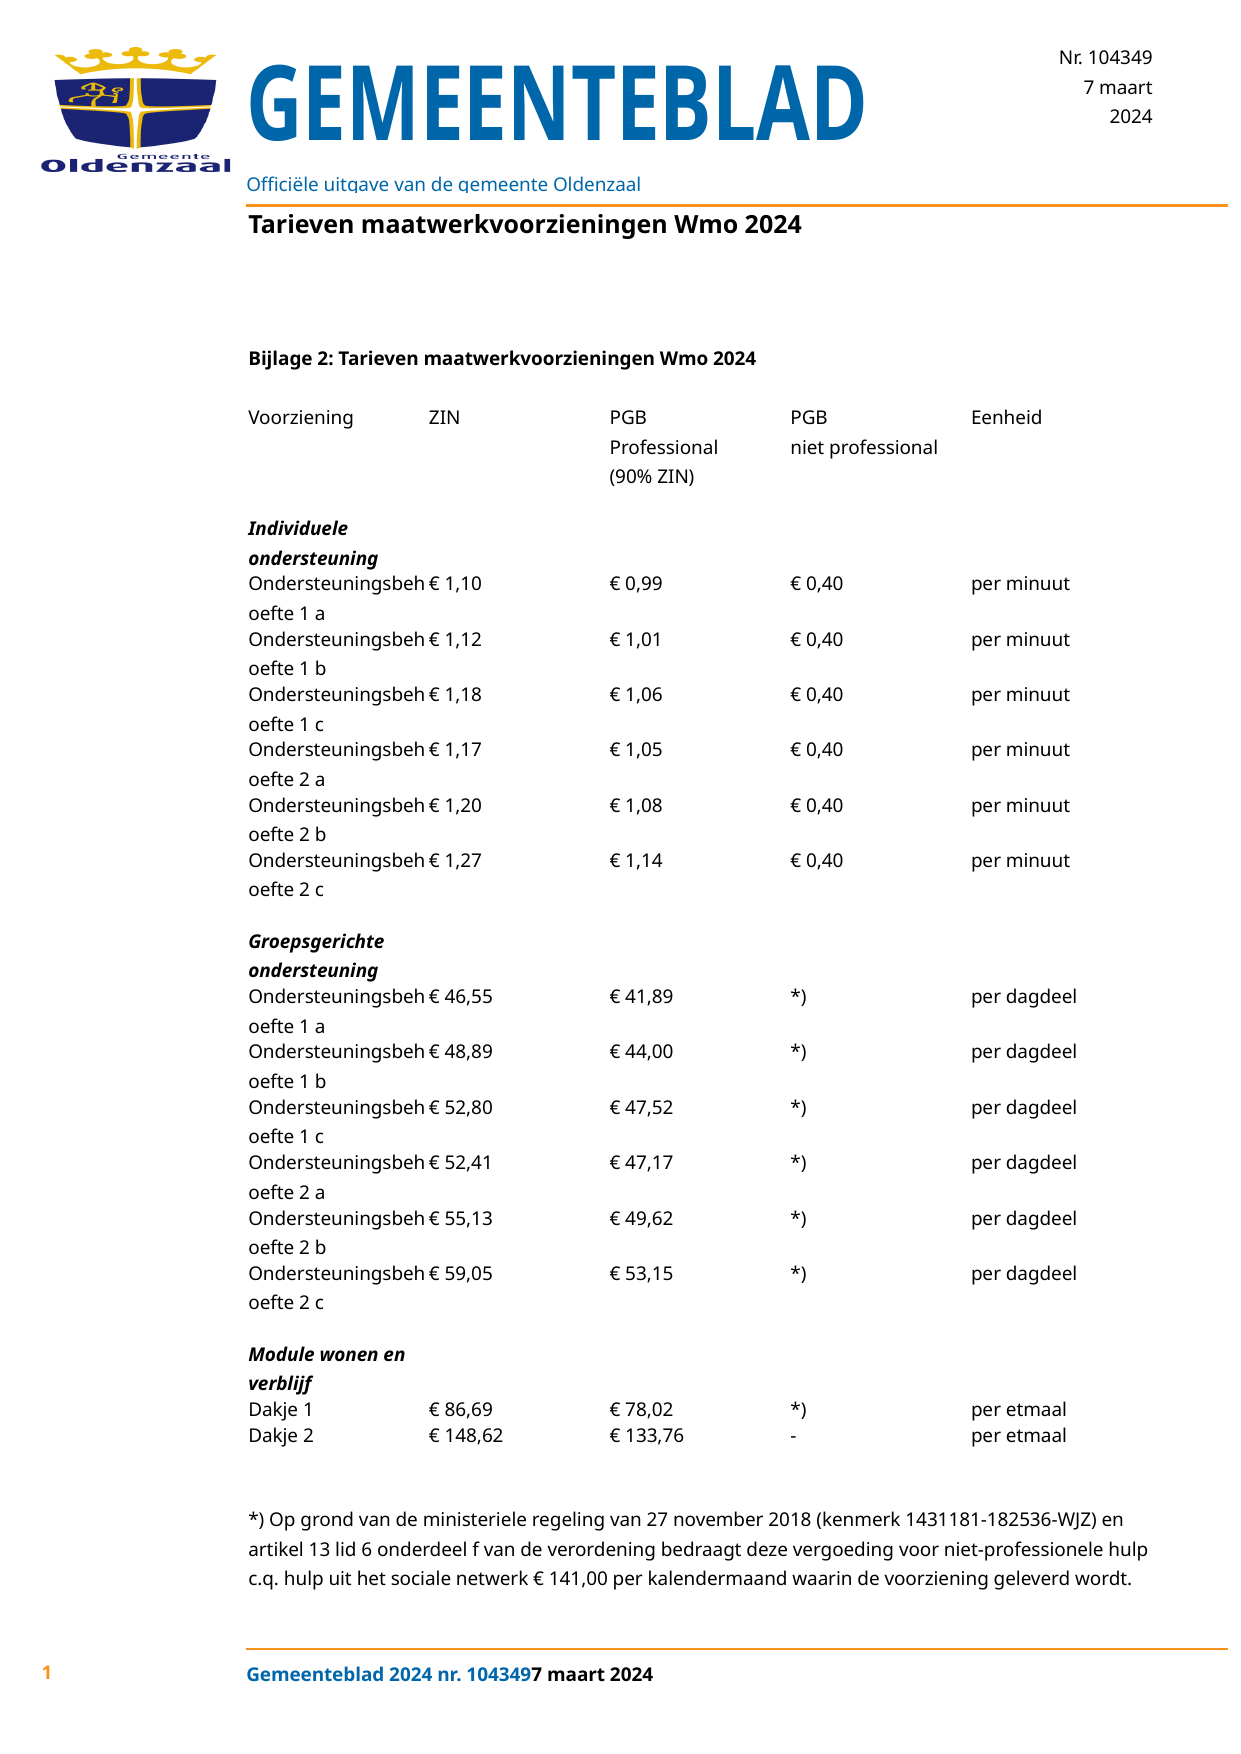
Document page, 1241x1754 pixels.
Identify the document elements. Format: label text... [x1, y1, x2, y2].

table_cell Dakje 1 [248, 1396, 429, 1422]
table_header Eenheid [971, 405, 1152, 489]
table_cell [609, 515, 790, 571]
table_cell Ondersteuningsbehoefte 2 c [248, 847, 429, 902]
table_cell [971, 903, 1152, 928]
table_cell *) [790, 1260, 971, 1315]
table_cell € 1,06 [609, 681, 790, 736]
table_cell [248, 490, 429, 515]
table_cell Ondersteuningsbehoefte 2 b [248, 792, 429, 847]
table_cell per minuut [971, 847, 1152, 902]
table_cell € 1,12 [429, 626, 609, 681]
table_cell € 55,13 [429, 1205, 609, 1260]
table_header Voorziening [248, 405, 429, 489]
table_cell € 78,02 [609, 1396, 790, 1422]
table_cell € 1,05 [609, 736, 790, 792]
text *) Op grond van de ministeriele regeling van 27 november 2018 (kenmerk 1431181-182536-WJZ) en artikel 13 lid 6 onderdeel f van de verordening bedraagt deze vergoeding voor niet-professionele hulp c.q. hulp uit het sociale netwerk € 141,00 per kalendermaand waarin de voorziening geleverd wordt. [248, 1506, 1152, 1591]
table_cell € 86,69 [429, 1396, 609, 1422]
table_cell € 0,40 [790, 736, 971, 792]
table_cell € 133,76 [609, 1422, 790, 1448]
table_cell [609, 1448, 790, 1473]
table_cell per minuut [971, 681, 1152, 736]
table_cell [790, 1341, 971, 1396]
table_cell € 41,89 [609, 984, 790, 1039]
table_cell Dakje 2 [248, 1422, 429, 1448]
table_cell Ondersteuningsbehoefte 1 a [248, 571, 429, 626]
table_cell [971, 1448, 1152, 1473]
table_cell € 47,17 [609, 1149, 790, 1205]
table_cell [971, 515, 1152, 571]
table_cell € 0,40 [790, 571, 971, 626]
table_cell [429, 928, 609, 983]
table_cell [609, 903, 790, 928]
table_cell [790, 903, 971, 928]
table_cell [429, 490, 609, 515]
table_cell Ondersteuningsbehoefte 1 b [248, 626, 429, 681]
table_cell *) [790, 1205, 971, 1260]
table_cell per minuut [971, 626, 1152, 681]
table_cell per dagdeel [971, 1149, 1152, 1205]
table_cell *) [790, 1094, 971, 1149]
table_cell € 1,08 [609, 792, 790, 847]
table_cell [790, 515, 971, 571]
table_cell € 1,17 [429, 736, 609, 792]
table_cell [429, 1448, 609, 1473]
table_cell € 53,15 [609, 1260, 790, 1315]
table_cell *) [790, 1149, 971, 1205]
table_cell Ondersteuningsbehoefte 1 c [248, 681, 429, 736]
table_cell [248, 1315, 429, 1341]
table_cell *) [790, 984, 971, 1039]
table_cell *) [790, 1396, 971, 1422]
table_cell € 148,62 [429, 1422, 609, 1448]
table_cell € 1,01 [609, 626, 790, 681]
table_cell [609, 490, 790, 515]
table_cell [429, 903, 609, 928]
table_cell - [790, 1422, 971, 1448]
table_cell Ondersteuningsbehoefte 2 a [248, 1149, 429, 1205]
table_cell Ondersteuningsbehoefte 2 b [248, 1205, 429, 1260]
table_cell € 48,89 [429, 1039, 609, 1094]
table_cell € 0,40 [790, 626, 971, 681]
table_cell Module wonen en verblijf [248, 1341, 429, 1396]
table_cell [609, 1341, 790, 1396]
table_cell per etmaal [971, 1396, 1152, 1422]
table_cell Ondersteuningsbehoefte 2 c [248, 1260, 429, 1315]
table_cell Individuele ondersteuning [248, 515, 429, 571]
table_cell [609, 928, 790, 983]
table_cell Ondersteuningsbehoefte 1 a [248, 984, 429, 1039]
table_cell Ondersteuningsbehoefte 1 c [248, 1094, 429, 1149]
table_cell per minuut [971, 571, 1152, 626]
table_cell € 0,40 [790, 681, 971, 736]
table_header PGB niet professional [790, 405, 971, 489]
table_cell [429, 515, 609, 571]
table_cell € 1,10 [429, 571, 609, 626]
table_cell € 44,00 [609, 1039, 790, 1094]
table_cell per dagdeel [971, 1094, 1152, 1149]
table_cell € 1,20 [429, 792, 609, 847]
table_cell € 1,27 [429, 847, 609, 902]
table_cell [609, 1315, 790, 1341]
table_cell € 0,99 [609, 571, 790, 626]
table_cell [790, 1315, 971, 1341]
table_cell [790, 490, 971, 515]
table_cell [790, 928, 971, 983]
table_cell Ondersteuningsbehoefte 2 a [248, 736, 429, 792]
table_cell per dagdeel [971, 1039, 1152, 1094]
table_cell per minuut [971, 792, 1152, 847]
table_cell € 52,41 [429, 1149, 609, 1205]
table_cell € 47,52 [609, 1094, 790, 1149]
table_cell per dagdeel [971, 1205, 1152, 1260]
text Bijlage 2: Tarieven maatwerkvoorzieningen Wmo 2024 [248, 345, 1152, 371]
table_cell € 0,40 [790, 792, 971, 847]
table_cell € 46,55 [429, 984, 609, 1039]
table_cell *) [790, 1039, 971, 1094]
table_header PGB Professional (90% ZIN) [609, 405, 790, 489]
table_cell [971, 928, 1152, 983]
table_cell [971, 490, 1152, 515]
table_header ZIN [429, 405, 609, 489]
table_cell € 49,62 [609, 1205, 790, 1260]
table_cell € 0,40 [790, 847, 971, 902]
text Tarieven maatwerkvoorzieningen Wmo 2024 [248, 207, 1152, 241]
table_cell € 59,05 [429, 1260, 609, 1315]
table_cell [971, 1341, 1152, 1396]
table_cell € 1,18 [429, 681, 609, 736]
table_cell [790, 1448, 971, 1473]
picture [41, 47, 231, 172]
table_cell [248, 1448, 429, 1473]
table_cell Ondersteuningsbehoefte 1 b [248, 1039, 429, 1094]
table_cell Groepsgerichte ondersteuning [248, 928, 429, 983]
table_cell [248, 903, 429, 928]
table_cell per dagdeel [971, 984, 1152, 1039]
table_cell € 52,80 [429, 1094, 609, 1149]
table_cell [971, 1315, 1152, 1341]
table_cell per minuut [971, 736, 1152, 792]
table_cell per dagdeel [971, 1260, 1152, 1315]
table_cell [429, 1315, 609, 1341]
table_cell € 1,14 [609, 847, 790, 902]
table_cell [429, 1341, 609, 1396]
table_cell per etmaal [971, 1422, 1152, 1448]
